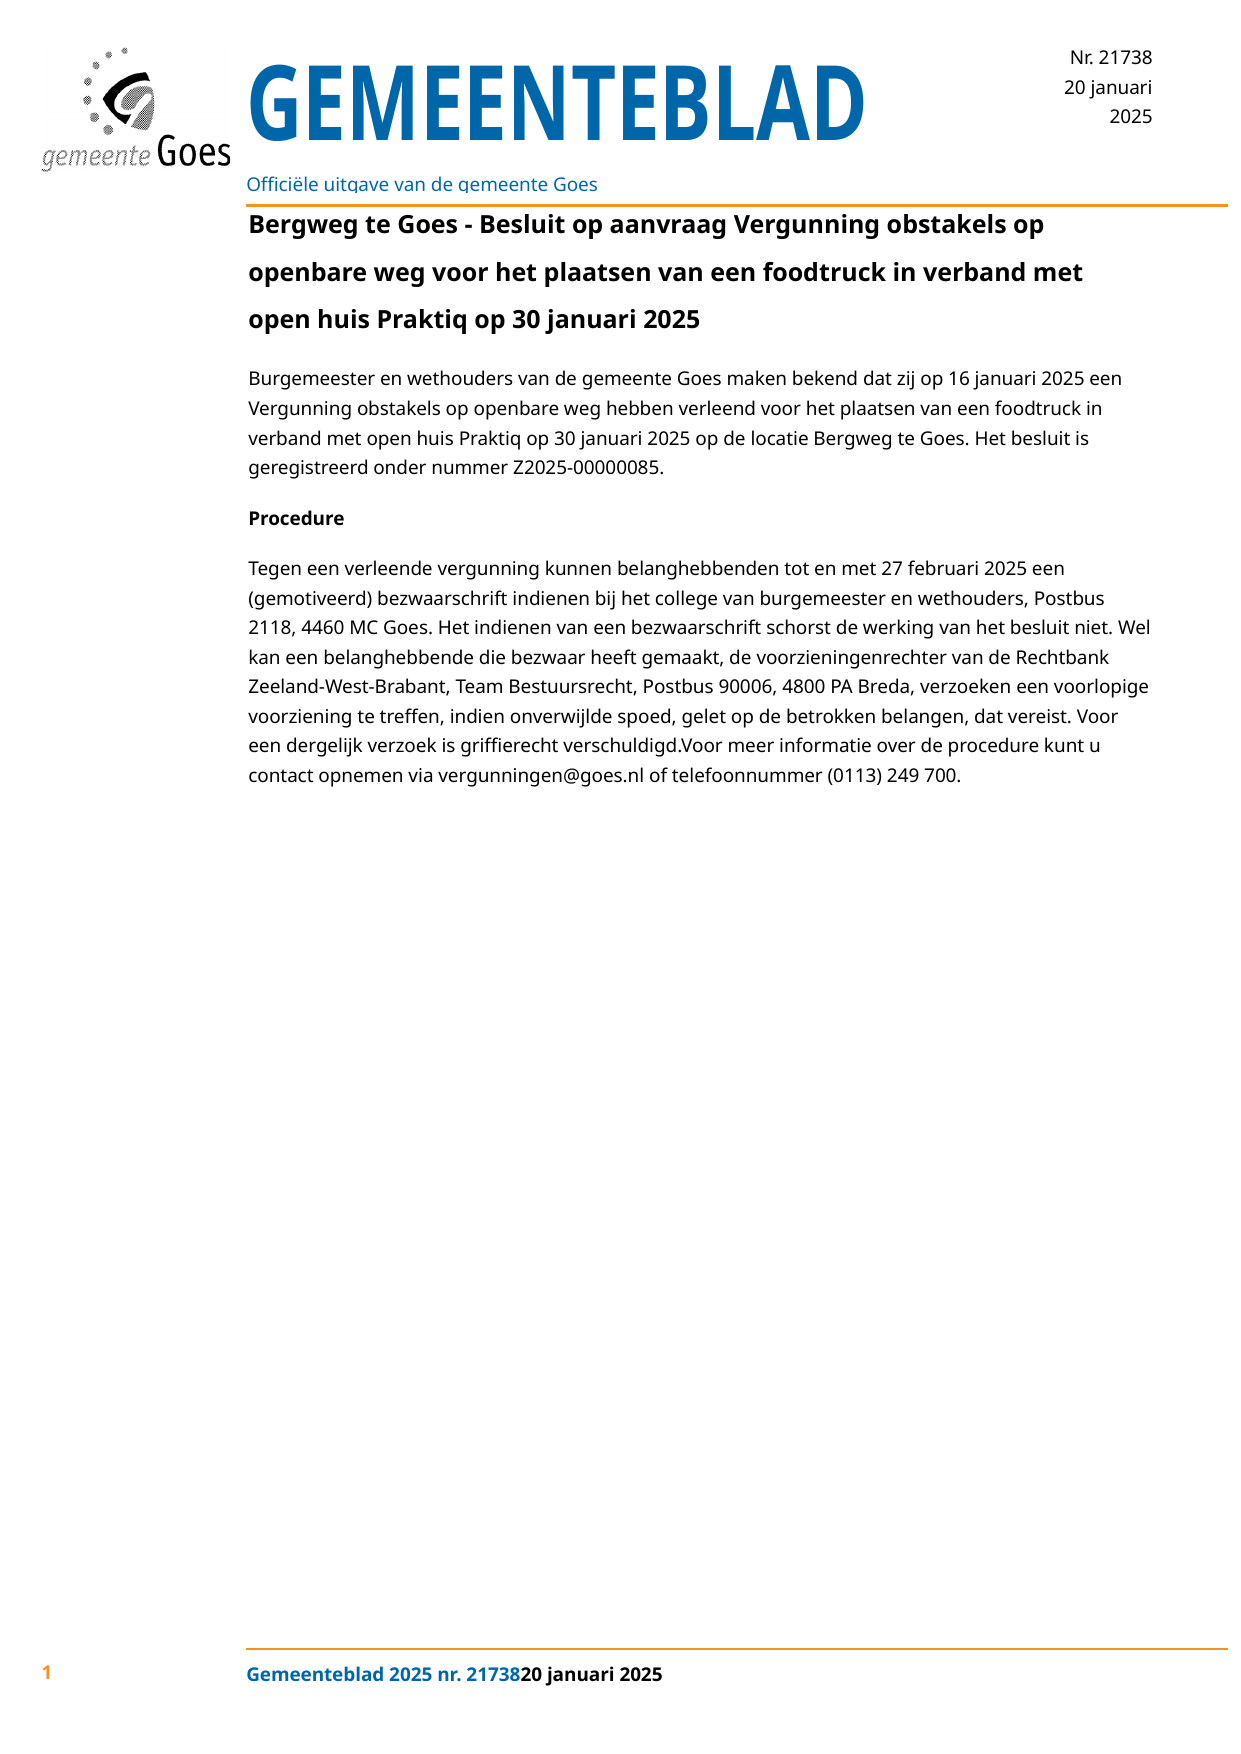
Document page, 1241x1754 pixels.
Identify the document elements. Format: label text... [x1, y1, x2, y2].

picture [41, 47, 231, 172]
text Burgemeester en wethouders van de gemeente Goes maken bekend dat zij op 16 januari 2025 een Vergunning obstakels op openbare weg hebben verleend voor het plaatsen van een foodtruck in verband met open huis Praktiq op 30 januari 2025 op de locatie Bergweg te Goes. Het besluit is geregistreerd onder nummer Z2025-00000085. [248, 366, 1152, 480]
text Procedure [248, 505, 1152, 530]
text Bergweg te Goes - Besluit op aanvraag Vergunning obstakels op openbare weg voor het plaatsen van een foodtruck in verband met open huis Praktiq op 30 januari 2025 [248, 207, 1152, 336]
text Tegen een verleende vergunning kunnen belanghebbenden tot en met 27 februari 2025 een (gemotiveerd) bezwaarschrift indienen bij het college van burgemeester en wethouders, Postbus 2118, 4460 MC Goes. Het indienen van een bezwaarschrift schorst de werking van het besluit niet. Wel kan een belanghebbende die bezwaar heeft gemaakt, de voorzieningenrechter van de Rechtbank Zeeland-West-Brabant, Team Bestuursrecht, Postbus 90006, 4800 PA Breda, verzoeken een voorlopige voorziening te treffen, indien onverwijlde spoed, gelet op de betrokken belangen, dat vereist. Voor een dergelijk verzoek is griffierecht verschuldigd.Voor meer informatie over de procedure kunt u contact opnemen via vergunningen@goes.nl of telefoonnummer (0113) 249 700. [248, 555, 1152, 788]
